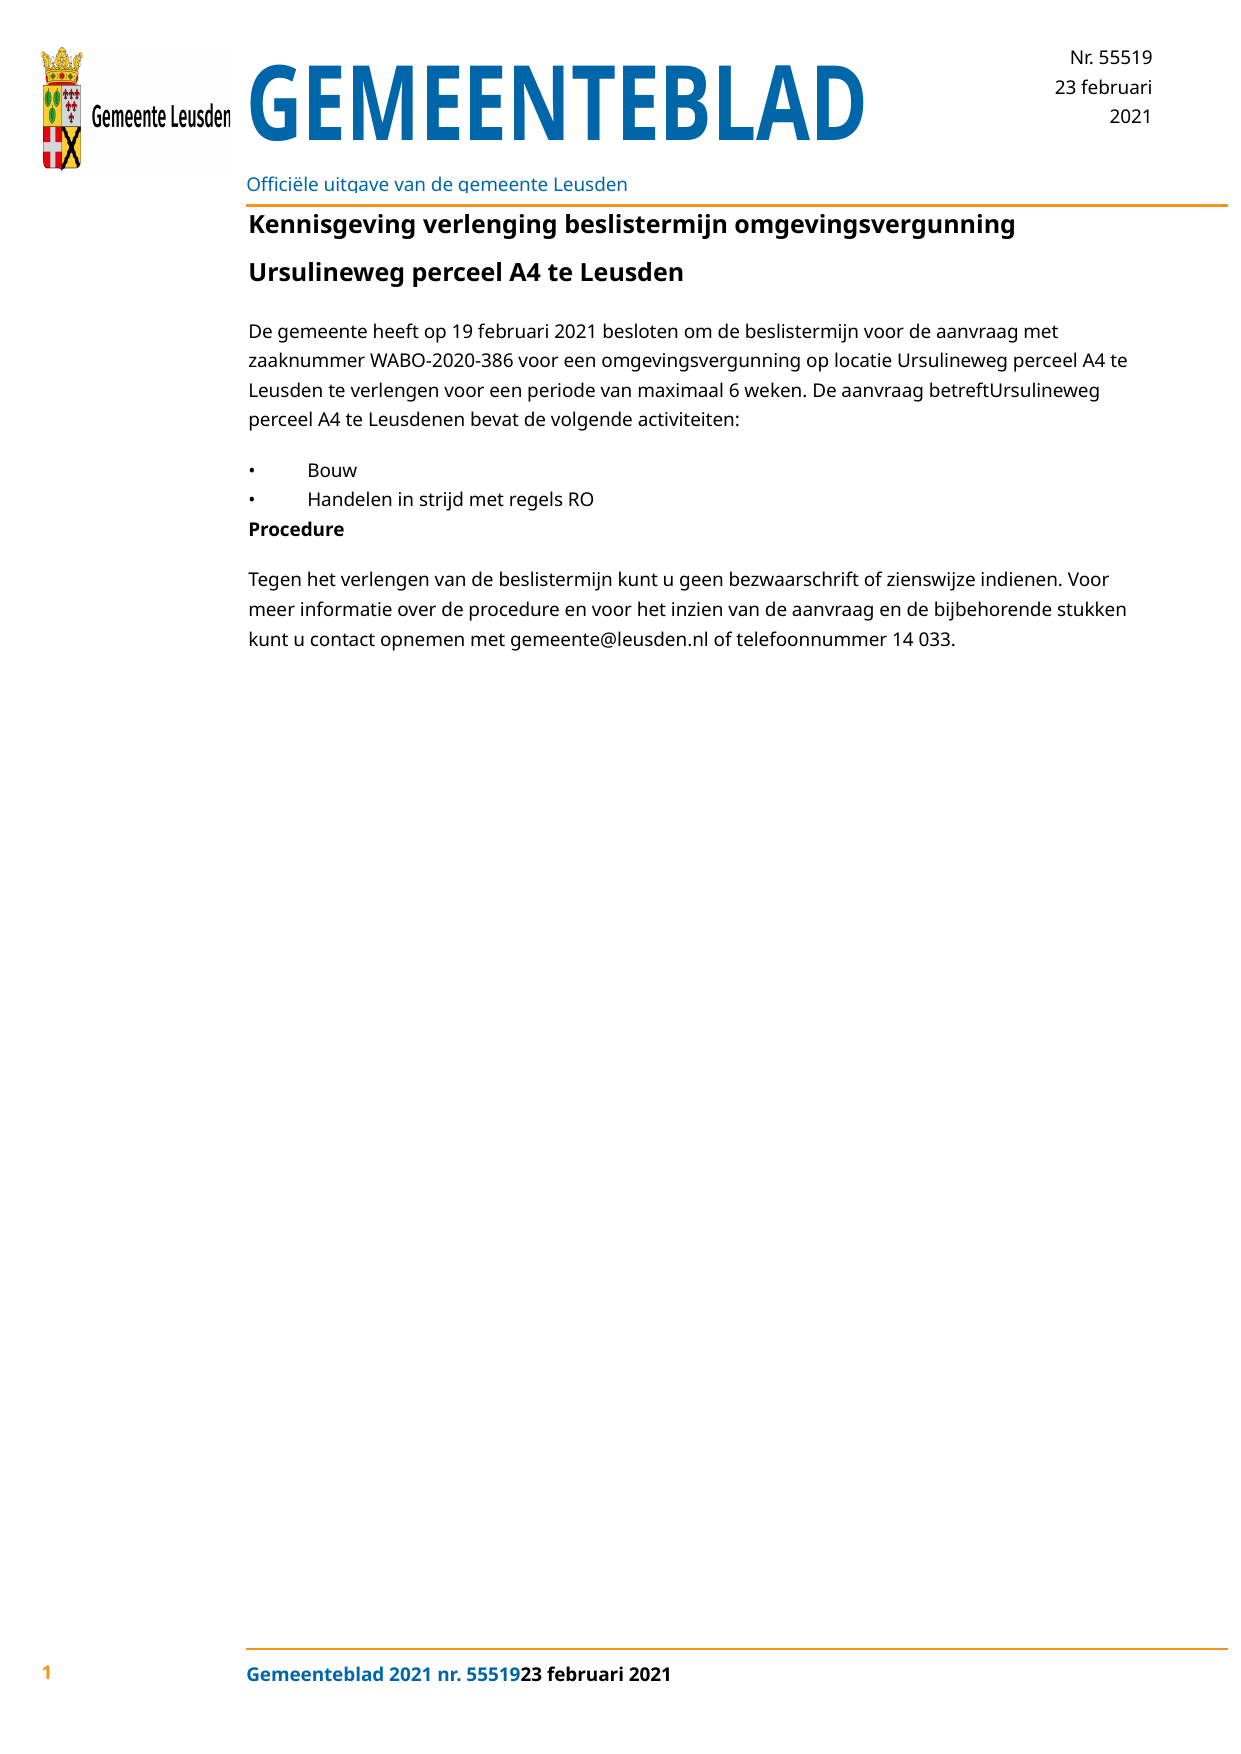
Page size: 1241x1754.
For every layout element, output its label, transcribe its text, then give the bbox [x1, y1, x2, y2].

text Procedure [248, 516, 1152, 542]
list Handelen in strijd met regels RO [248, 487, 1152, 512]
text Tegen het verlengen van de beslistermijn kunt u geen bezwaarschrift of zienswijze indienen. Voor meer informatie over de procedure en voor het inzien van de aanvraag en de bijbehorende stukken kunt u contact opnemen met gemeente@leusden.nl of telefoonnummer 14 033. [248, 567, 1152, 652]
text De gemeente heeft op 19 februari 2021 besloten om de beslistermijn voor de aanvraag met zaaknummer WABO-2020-386 voor een omgevingsvergunning op locatie Ursulineweg perceel A4 te Leusden te verlengen voor een periode van maximaal 6 weken. De aanvraag betreftUrsulineweg perceel A4 te Leusdenen bevat de volgende activiteiten: [248, 318, 1152, 432]
picture [41, 47, 231, 172]
text Kennisgeving verlenging beslistermijn omgevingsvergunning Ursulineweg perceel A4 te Leusden [248, 207, 1152, 288]
list Bouw [248, 457, 1152, 483]
